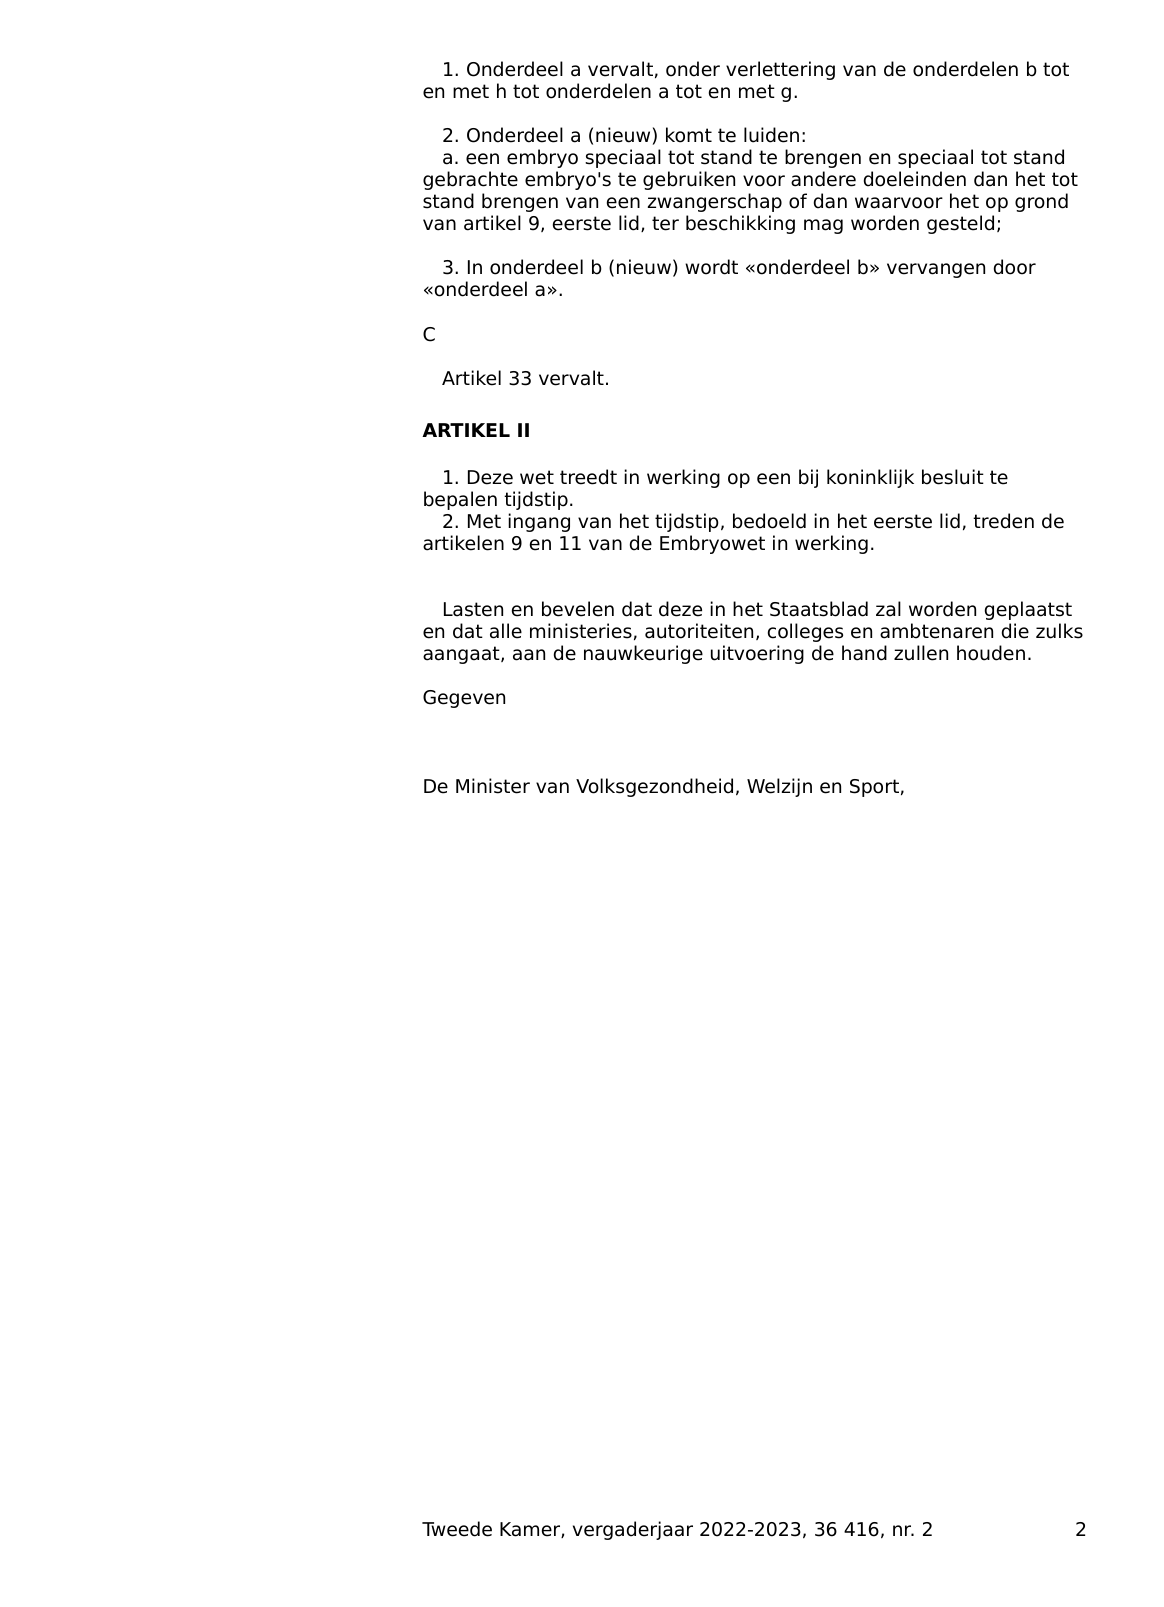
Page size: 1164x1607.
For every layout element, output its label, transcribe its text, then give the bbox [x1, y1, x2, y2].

text 1. Deze wet treedt in werking op een bij koninklijk besluit te bepalen tijdstip. [422, 467, 1087, 511]
text Lasten en bevelen dat deze in het Staatsblad zal worden geplaatst en dat alle ministeries, autoriteiten, colleges en ambtenaren die zulks aangaat, aan de nauwkeurige uitvoering de hand zullen houden. [422, 599, 1087, 665]
text C [422, 323, 1087, 345]
text 2. Onderdeel a (nieuw) komt te luiden: [422, 125, 1087, 147]
subtitle ARTIKEL II [422, 419, 1087, 442]
text 3. In onderdeel b (nieuw) wordt «onderdeel b» vervangen door «onderdeel a». [422, 257, 1087, 301]
text a. een embryo speciaal tot stand te brengen en speciaal tot stand gebrachte embryo's te gebruiken voor andere doeleinden dan het tot stand brengen van een zwangerschap of dan waarvoor het op grond van artikel 9, eerste lid, ter beschikking mag worden gesteld; [422, 147, 1087, 235]
text De Minister van Volksgezondheid, Welzijn en Sport, [422, 776, 1087, 797]
text Gegeven [422, 687, 1087, 709]
text 2. Met ingang van het tijdstip, bedoeld in het eerste lid, treden de artikelen 9 en 11 van de Embryowet in werking. [422, 511, 1087, 554]
text 1. Onderdeel a vervalt, onder verlettering van de onderdelen b tot en met h tot onderdelen a tot en met g. [422, 59, 1087, 103]
text Artikel 33 vervalt. [422, 368, 1087, 389]
